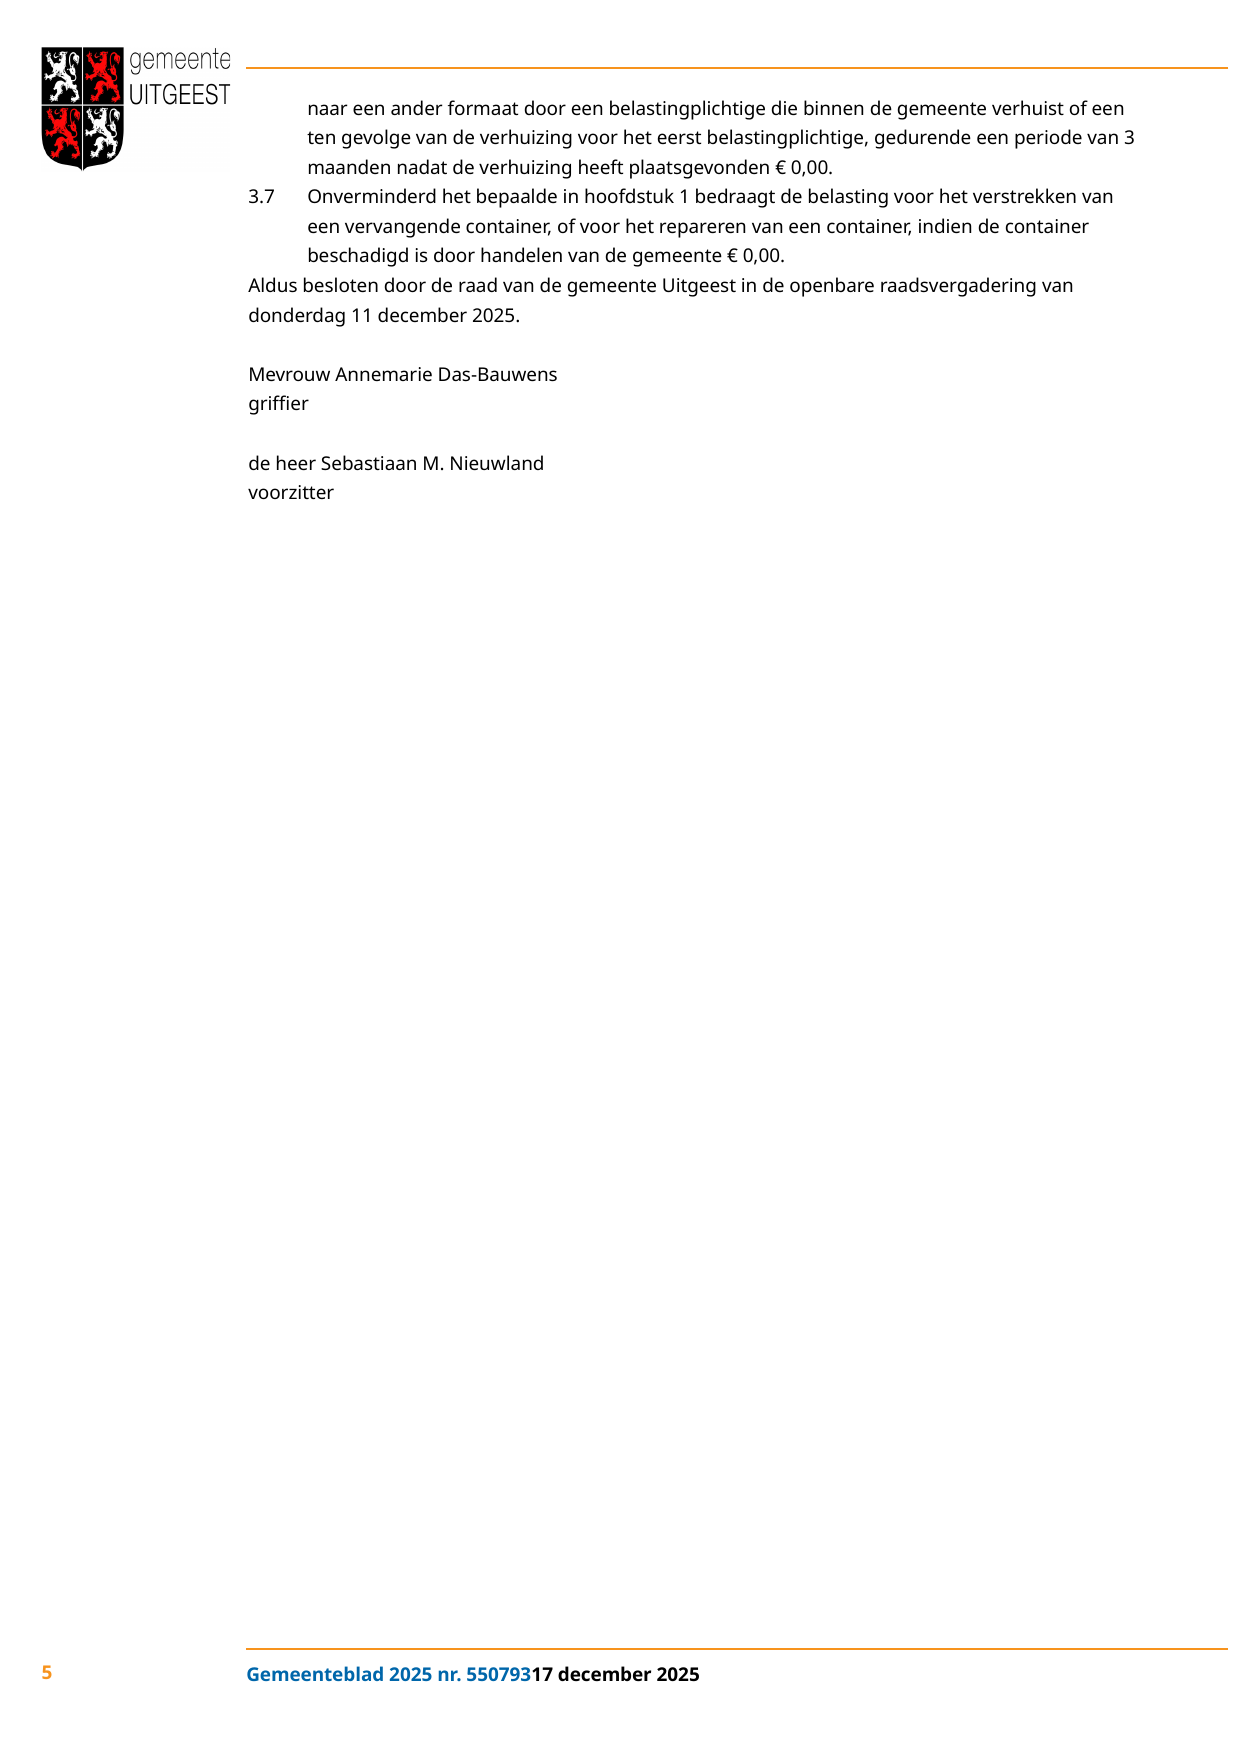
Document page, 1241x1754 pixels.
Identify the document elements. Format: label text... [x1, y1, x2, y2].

text de heer Sebastiaan M. Nieuwland [248, 450, 1152, 476]
text Aldus besloten door de raad van de gemeente Uitgeest in de openbare raadsvergadering van donderdag 11 december 2025. [248, 272, 1152, 328]
list Onverminderd het bepaalde in hoofdstuk 1 bedraagt de belasting voor het verstrekken van een vervangende container, of voor het repareren van een container, indien de container beschadigd is door handelen van de gemeente € 0,00. [248, 183, 1152, 268]
list naar een ander formaat door een belastingplichtige die binnen de gemeente verhuist of een ten gevolge van de verhuizing voor het eerst belastingplichtige, gedurende een periode van 3 maanden nadat de verhuizing heeft plaatsgevonden € 0,00. [248, 95, 1152, 180]
text Mevrouw Annemarie Das-Bauwens [248, 361, 1152, 387]
picture [41, 47, 231, 172]
text griffier [248, 391, 1152, 416]
text voorzitter [248, 479, 1152, 505]
